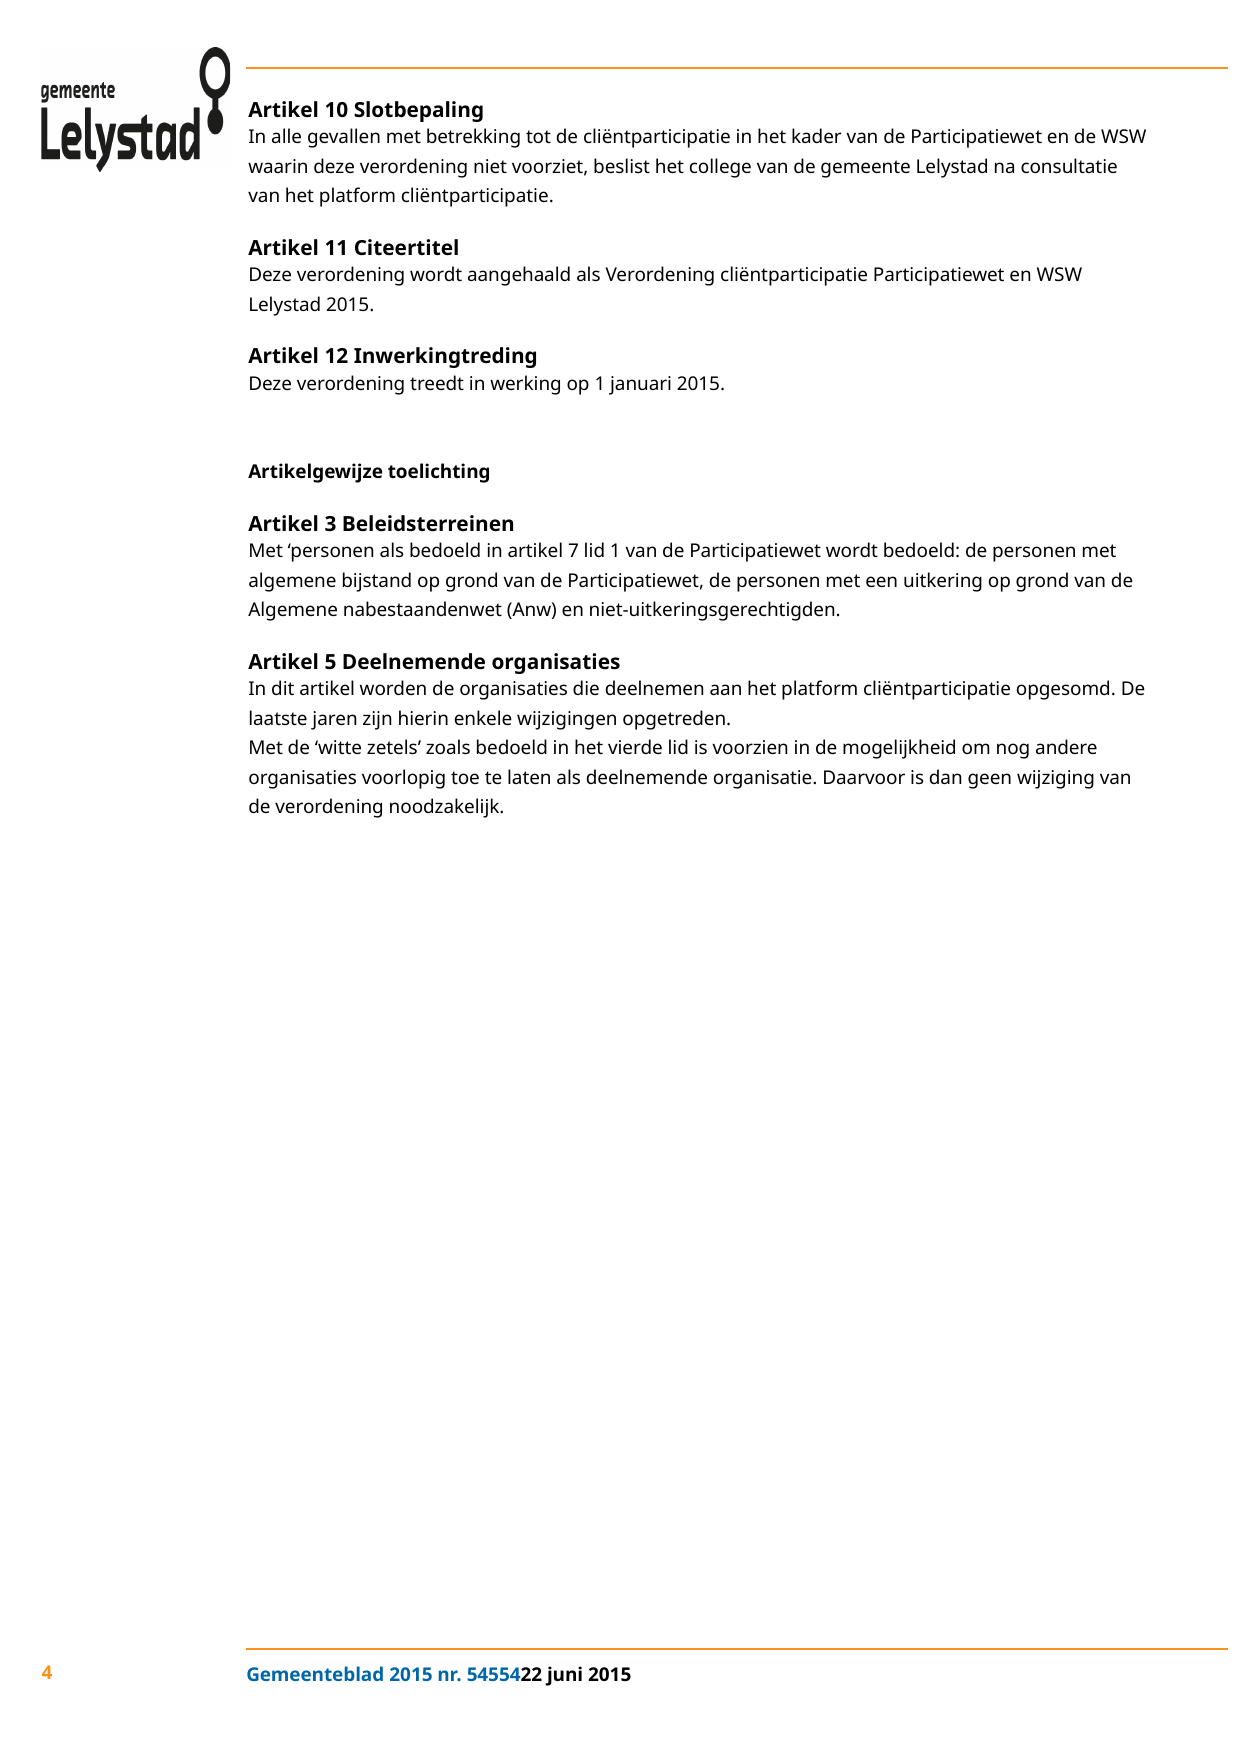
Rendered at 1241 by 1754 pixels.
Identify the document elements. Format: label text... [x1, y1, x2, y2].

text Deze verordening wordt aangehaald als Verordening cliëntparticipatie Participatiewet en WSW Lelystad 2015. [248, 261, 1152, 317]
text Artikel 11 Citeertitel [248, 233, 1152, 261]
text Artikelgewijze toelichting [248, 458, 1152, 484]
text Artikel 10 Slotbepaling [248, 95, 1152, 123]
text Artikel 3 Beleidsterreinen [248, 509, 1152, 537]
text Artikel 12 Inwerkingtreding [248, 341, 1152, 370]
text Met ‘personen als bedoeld in artikel 7 lid 1 van de Participatiewet wordt bedoeld: de personen met algemene bijstand op grond van de Participatiewet, de personen met een uitkering op grond van de Algemene nabestaandenwet (Anw) en niet-uitkeringsgerechtigden. [248, 537, 1152, 622]
text In dit artikel worden de organisaties die deelnemen aan het platform cliëntparticipatie opgesomd. De laatste jaren zijn hierin enkele wijzigingen opgetreden. [248, 675, 1152, 731]
text Met de ‘witte zetels’ zoals bedoeld in het vierde lid is voorzien in de mogelijkheid om nog andere organisaties voorlopig toe te laten als deelnemende organisatie. Daarvoor is dan geen wijziging van de verordening noodzakelijk. [248, 734, 1152, 819]
picture [41, 47, 231, 172]
text Artikel 5 Deelnemende organisaties [248, 647, 1152, 675]
text In alle gevallen met betrekking tot de cliëntparticipatie in het kader van de Participatiewet en de WSW waarin deze verordening niet voorziet, beslist het college van de gemeente Lelystad na consultatie van het platform cliëntparticipatie. [248, 123, 1152, 208]
text Deze verordening treedt in werking op 1 januari 2015. [248, 370, 1152, 395]
